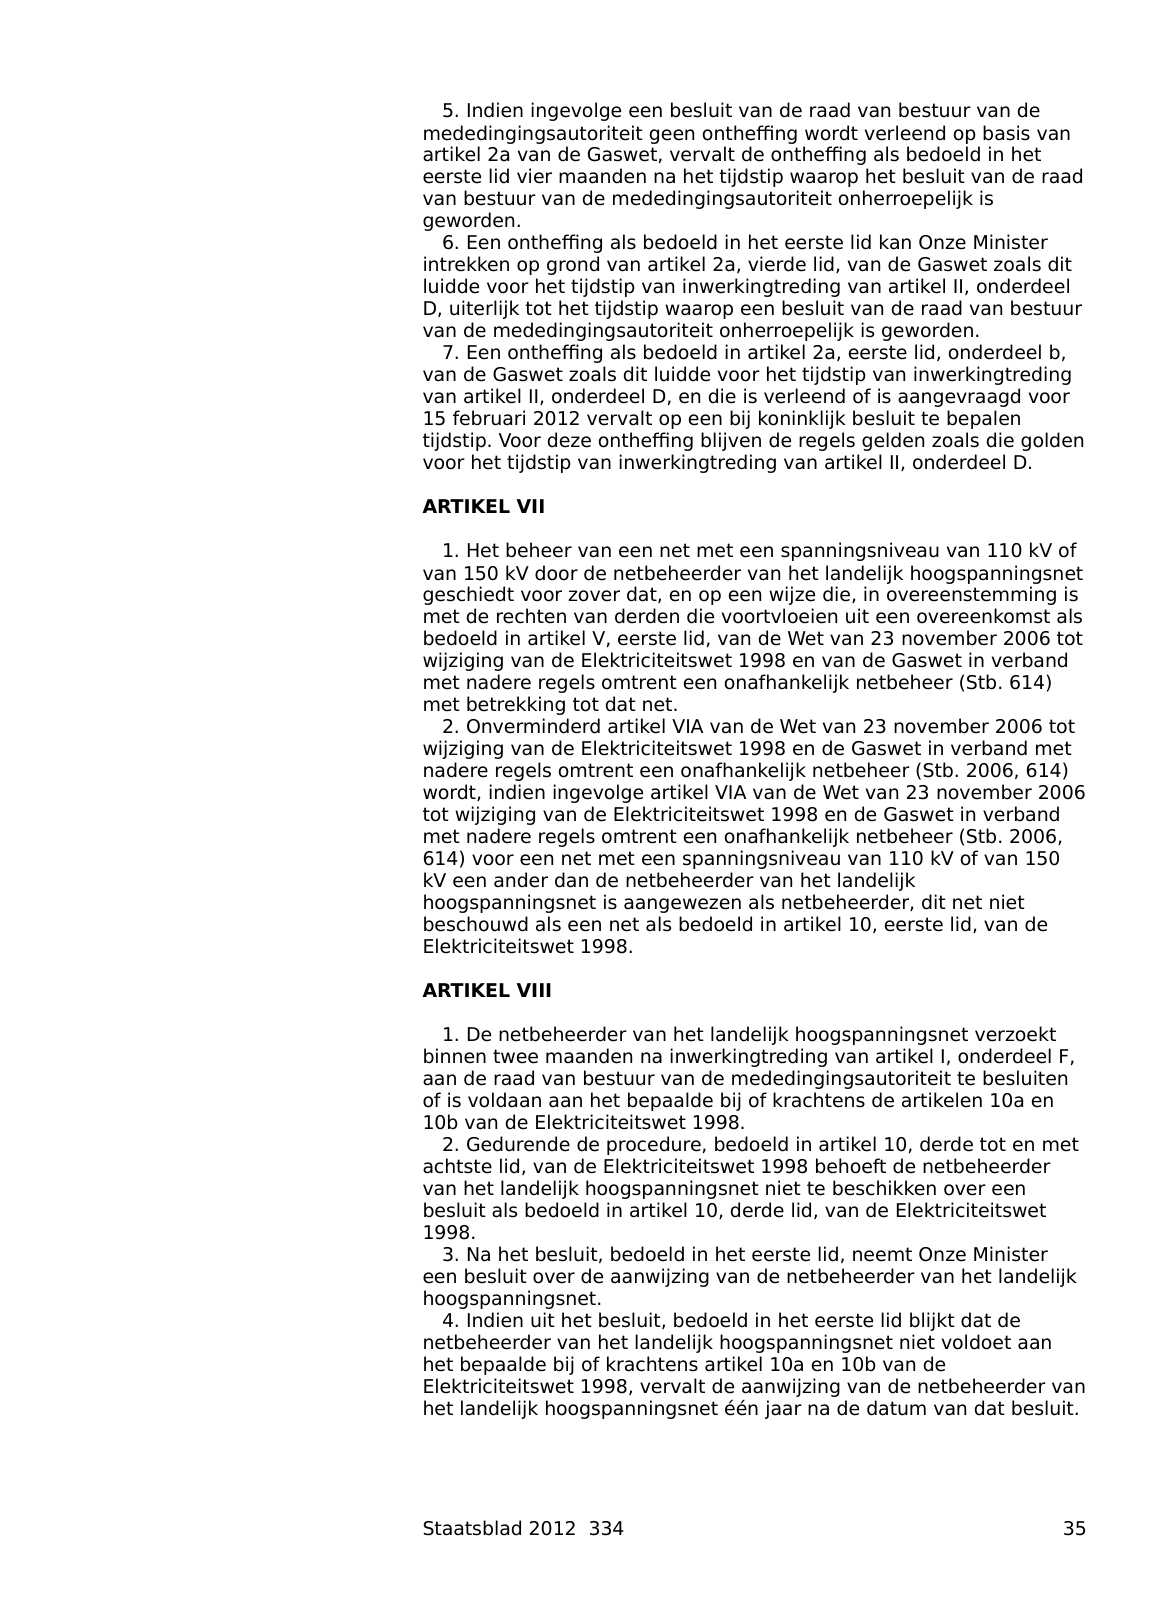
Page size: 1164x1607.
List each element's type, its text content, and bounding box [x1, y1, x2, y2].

text 5. Indien ingevolge een besluit van de raad van bestuur van de mededingingsautoriteit geen ontheffing wordt verleend op basis van artikel 2a van de Gaswet, vervalt de ontheffing als bedoeld in het eerste lid vier maanden na het tijdstip waarop het besluit van de raad van bestuur van de mededingingsautoriteit onherroepelijk is geworden. [422, 100, 1087, 232]
text 6. Een ontheffing als bedoeld in het eerste lid kan Onze Minister intrekken op grond van artikel 2a, vierde lid, van de Gaswet zoals dit luidde voor het tijdstip van inwerkingtreding van artikel II, onderdeel D, uiterlijk tot het tijdstip waarop een besluit van de raad van bestuur van de mededingingsautoriteit onherroepelijk is geworden. [422, 232, 1087, 342]
text 7. Een ontheffing als bedoeld in artikel 2a, eerste lid, onderdeel b, van de Gaswet zoals dit luidde voor het tijdstip van inwerkingtreding van artikel II, onderdeel D, en die is verleend of is aangevraagd voor 15 februari 2012 vervalt op een bij koninklijk besluit te bepalen tijdstip. Voor deze ontheffing blijven de regels gelden zoals die golden voor het tijdstip van inwerkingtreding van artikel II, onderdeel D. [422, 342, 1087, 474]
text 1. De netbeheerder van het landelijk hoogspanningsnet verzoekt binnen twee maanden na inwerkingtreding van artikel I, onderdeel F, aan de raad van bestuur van de mededingingsautoriteit te besluiten of is voldaan aan het bepaalde bij of krachtens de artikelen 10a en 10b van de Elektriciteitswet 1998. [422, 1024, 1087, 1134]
text 4. Indien uit het besluit, bedoeld in het eerste lid blijkt dat de netbeheerder van het landelijk hoogspanningsnet niet voldoet aan het bepaalde bij of krachtens artikel 10a en 10b van de Elektriciteitswet 1998, vervalt de aanwijzing van de netbeheerder van het landelijk hoogspanningsnet één jaar na de datum van dat besluit. [422, 1310, 1087, 1420]
text 2. Onverminderd artikel VIA van de Wet van 23 november 2006 tot wijziging van de Elektriciteitswet 1998 en de Gaswet in verband met nadere regels omtrent een onafhankelijk netbeheer (Stb. 2006, 614) wordt, indien ingevolge artikel VIA van de Wet van 23 november 2006 tot wijziging van de Elektriciteitswet 1998 en de Gaswet in verband met nadere regels omtrent een onafhankelijk netbeheer (Stb. 2006, 614) voor een net met een spanningsniveau van 110 kV of van 150 kV een ander dan de netbeheerder van het landelijk hoogspanningsnet is aangewezen als netbeheerder, dit net niet beschouwd als een net als bedoeld in artikel 10, eerste lid, van de Elektriciteitswet 1998. [422, 716, 1087, 958]
subtitle ARTIKEL VIII [422, 980, 1087, 1002]
text 2. Gedurende de procedure, bedoeld in artikel 10, derde tot en met achtste lid, van de Elektriciteitswet 1998 behoeft de netbeheerder van het landelijk hoogspanningsnet niet te beschikken over een besluit als bedoeld in artikel 10, derde lid, van de Elektriciteitswet 1998. [422, 1134, 1087, 1244]
subtitle ARTIKEL VII [422, 496, 1087, 518]
text 1. Het beheer van een net met een spanningsniveau van 110 kV of van 150 kV door de netbeheerder van het landelijk hoogspanningsnet geschiedt voor zover dat, en op een wijze die, in overeenstemming is met de rechten van derden die voortvloeien uit een overeenkomst als bedoeld in artikel V, eerste lid, van de Wet van 23 november 2006 tot wijziging van de Elektriciteitswet 1998 en van de Gaswet in verband met nadere regels omtrent een onafhankelijk netbeheer (Stb. 614) met betrekking tot dat net. [422, 540, 1087, 716]
text 3. Na het besluit, bedoeld in het eerste lid, neemt Onze Minister een besluit over de aanwijzing van de netbeheerder van het landelijk hoogspanningsnet. [422, 1244, 1087, 1310]
